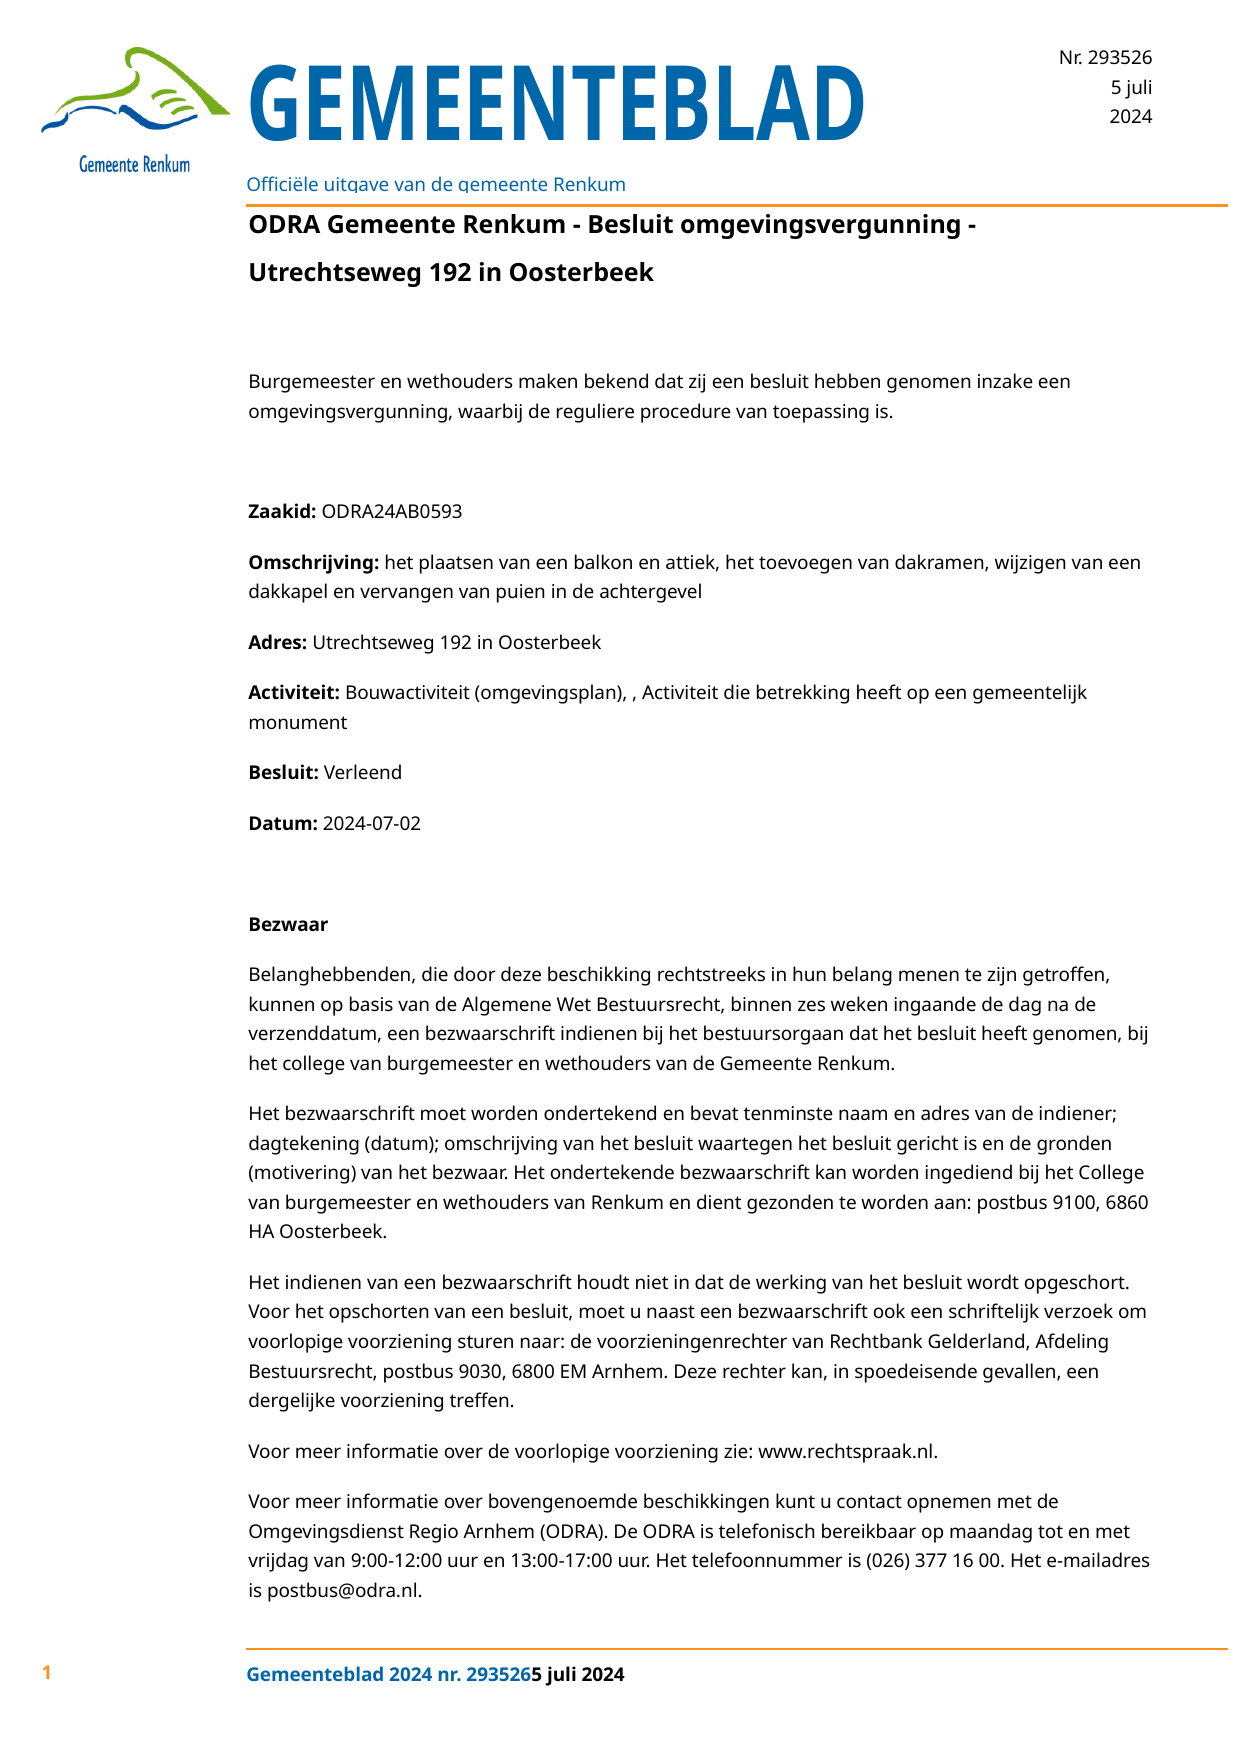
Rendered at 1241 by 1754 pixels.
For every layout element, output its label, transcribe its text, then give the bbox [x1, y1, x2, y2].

text Burgemeester en wethouders maken bekend dat zij een besluit hebben genomen inzake een omgevingsvergunning, waarbij de reguliere procedure van toepassing is. [248, 368, 1152, 424]
text Adres: Utrechtseweg 192 in Oosterbeek [248, 629, 1152, 655]
text Het bezwaarschrift moet worden ondertekend en bevat tenminste naam en adres van de indiener; dagtekening (datum); omschrijving van het besluit waartegen het besluit gericht is en de gronden (motivering) van het bezwaar. Het ondertekende bezwaarschrift kan worden ingediend bij het College van burgemeester en wethouders van Renkum en dient gezonden te worden aan: postbus 9100, 6860 HA Oosterbeek. [248, 1100, 1152, 1244]
text Voor meer informatie over de voorlopige voorziening zie: www.rechtspraak.nl. [248, 1438, 1152, 1464]
text Besluit: Verleend [248, 759, 1152, 785]
text Omschrijving: het plaatsen van een balkon en attiek, het toevoegen van dakramen, wijzigen van een dakkapel en vervangen van puien in de achtergevel [248, 549, 1152, 604]
text Activiteit: Bouwactiviteit (omgevingsplan), , Activiteit die betrekking heeft op een gemeentelijk monument [248, 679, 1152, 735]
text Datum: 2024-07-02 [248, 810, 1152, 836]
text Zaakid: ODRA24AB0593 [248, 499, 1152, 524]
text Het indienen van een bezwaarschrift houdt niet in dat de werking van het besluit wordt opgeschort. Voor het opschorten van een besluit, moet u naast een bezwaarschrift ook een schriftelijk verzoek om voorlopige voorziening sturen naar: de voorzieningenrechter van Rechtbank Gelderland, Afdeling Bestuursrecht, postbus 9030, 6800 EM Arnhem. Deze rechter kan, in spoedeisende gevallen, een dergelijke voorziening treffen. [248, 1269, 1152, 1413]
text Belanghebbenden, die door deze beschikking rechtstreeks in hun belang menen te zijn getroffen, kunnen op basis van de Algemene Wet Bestuursrecht, binnen zes weken ingaande de dag na de verzenddatum, een bezwaarschrift indienen bij het bestuursorgaan dat het besluit heeft genomen, bij het college van burgemeester en wethouders van de Gemeente Renkum. [248, 961, 1152, 1076]
text Bezwaar [248, 911, 1152, 937]
picture [41, 47, 231, 172]
text ODRA Gemeente Renkum - Besluit omgevingsvergunning - Utrechtseweg 192 in Oosterbeek [248, 207, 1152, 288]
text Voor meer informatie over bovengenoemde beschikkingen kunt u contact opnemen met de Omgevingsdienst Regio Arnhem (ODRA). De ODRA is telefonisch bereikbaar op maandag tot en met vrijdag van 9:00-12:00 uur en 13:00-17:00 uur. Het telefoonnummer is (026) 377 16 00. Het e-mailadres is postbus@odra.nl. [248, 1488, 1152, 1603]
